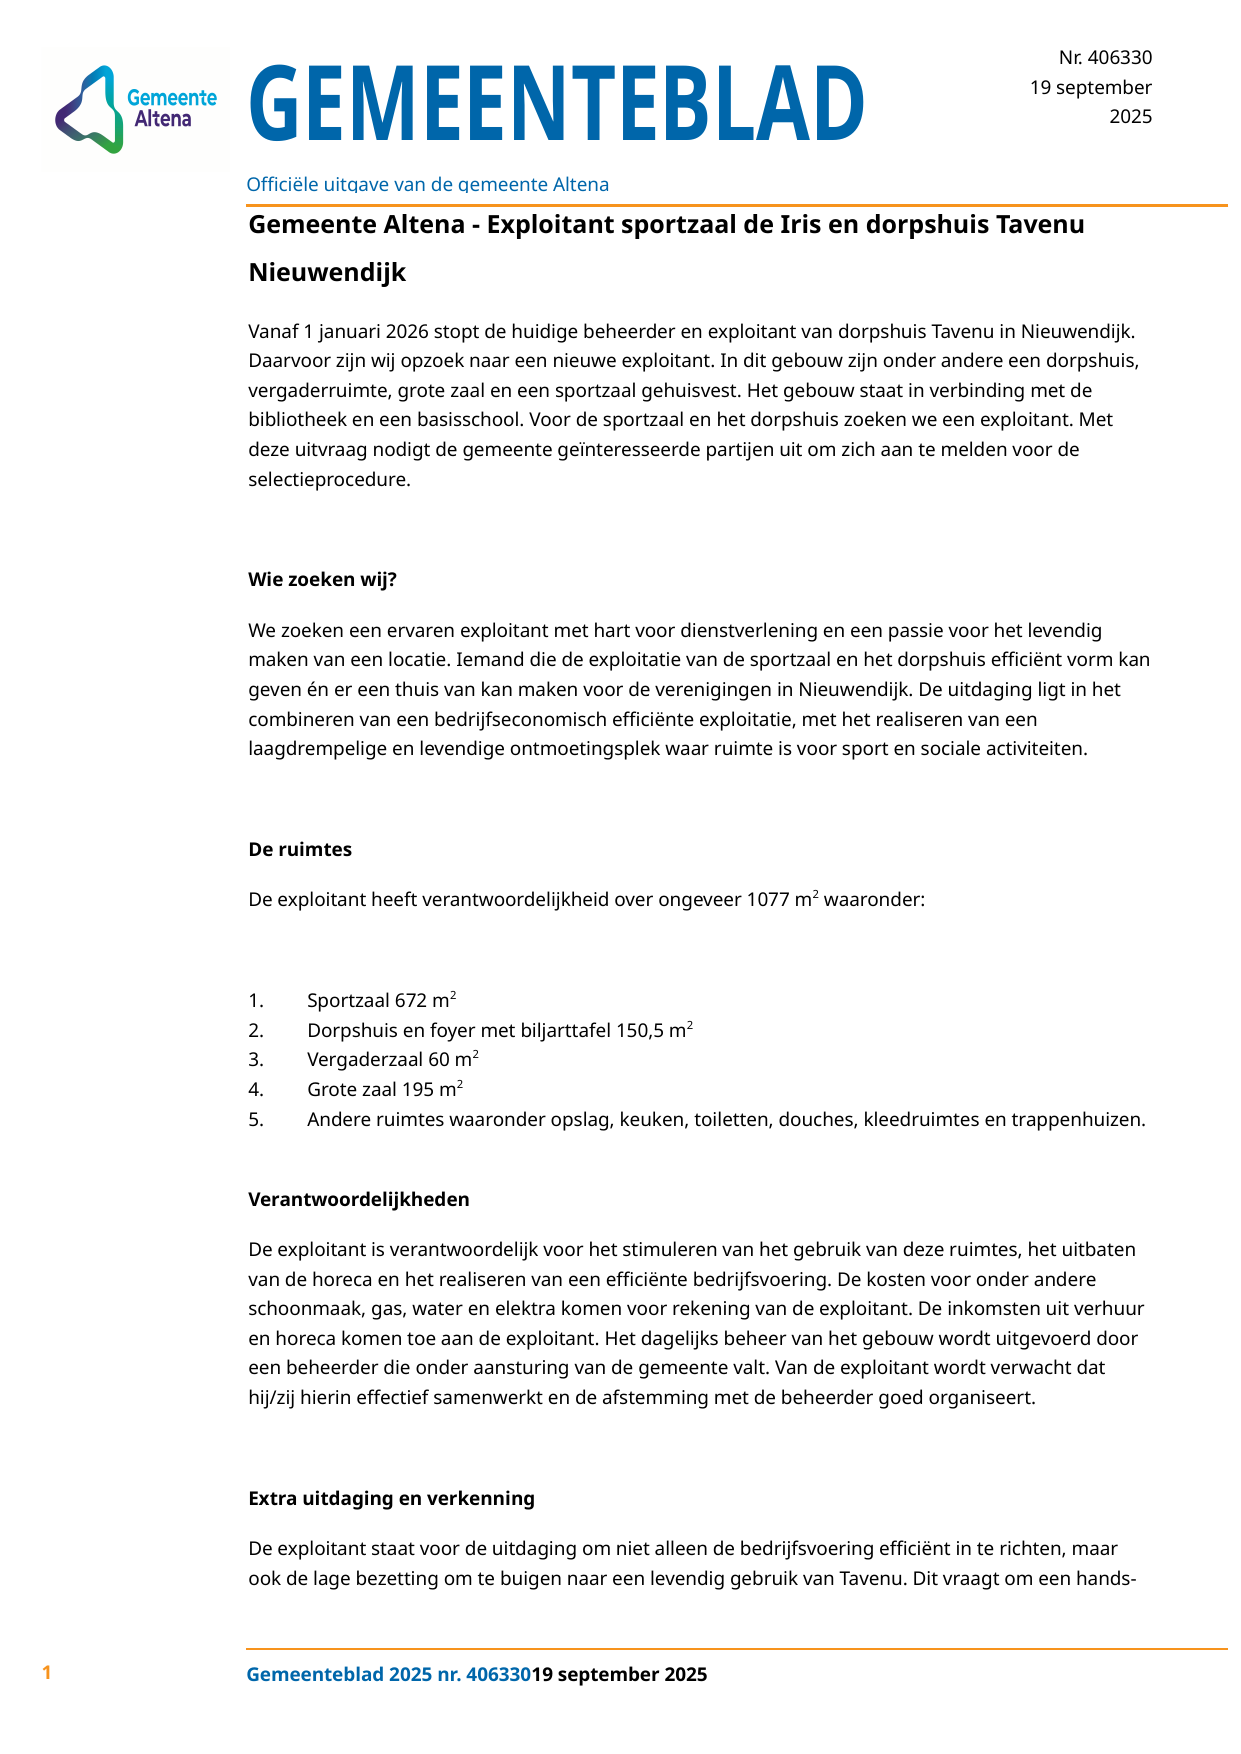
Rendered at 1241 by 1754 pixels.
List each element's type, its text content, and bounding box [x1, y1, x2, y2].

list Dorpshuis en foyer met biljarttafel 150,5 m2 [248, 1017, 1152, 1043]
text De exploitant heeft verantwoordelijkheid over ongeveer 1077 m2 waaronder: [248, 887, 1152, 912]
picture [41, 47, 231, 172]
text Wie zoeken wij? [248, 567, 1152, 592]
text Vanaf 1 januari 2026 stopt de huidige beheerder en exploitant van dorpshuis Tavenu in Nieuwendijk. Daarvoor zijn wij opzoek naar een nieuwe exploitant. In dit gebouw zijn onder andere een dorpshuis, vergaderruimte, grote zaal en een sportzaal gehuisvest. Het gebouw staat in verbinding met de bibliotheek en een basisschool. Voor de sportzaal en het dorpshuis zoeken we een exploitant. Met deze uitvraag nodigt de gemeente geïnteresseerde partijen uit om zich aan te melden voor de selectieprocedure. [248, 318, 1152, 492]
text De ruimtes [248, 836, 1152, 862]
text Gemeente Altena - Exploitant sportzaal de Iris en dorpshuis Tavenu Nieuwendijk [248, 207, 1152, 288]
list Sportzaal 672 m2 [248, 987, 1152, 1013]
list Grote zaal 195 m2 [248, 1076, 1152, 1102]
list Andere ruimtes waaronder opslag, keuken, toiletten, douches, kleedruimtes en trappenhuizen. [248, 1106, 1152, 1132]
text De exploitant staat voor de uitdaging om niet alleen de bedrijfsvoering efficiënt in te richten, maar ook de lage bezetting om te buigen naar een levendig gebruik van Tavenu. Dit vraagt om een hands- [248, 1535, 1152, 1591]
text Extra uitdaging en verkenning [248, 1485, 1152, 1511]
list Vergaderzaal 60 m2 [248, 1047, 1152, 1072]
text We zoeken een ervaren exploitant met hart voor dienstverlening en een passie voor het levendig maken van een locatie. Iemand die de exploitatie van de sportzaal en het dorpshuis efficiënt vorm kan geven én er een thuis van kan maken voor de verenigingen in Nieuwendijk. De uitdaging ligt in het combineren van een bedrijfseconomisch efficiënte exploitatie, met het realiseren van een laagdrempelige en levendige ontmoetingsplek waar ruimte is voor sport en sociale activiteiten. [248, 617, 1152, 761]
text Verantwoordelijkheden [248, 1186, 1152, 1212]
text De exploitant is verantwoordelijk voor het stimuleren van het gebruik van deze ruimtes, het uitbaten van de horeca en het realiseren van een efficiënte bedrijfsvoering. De kosten voor onder andere schoonmaak, gas, water en elektra komen voor rekening van de exploitant. De inkomsten uit verhuur en horeca komen toe aan de exploitant. Het dagelijks beheer van het gebouw wordt uitgevoerd door een beheerder die onder aansturing van de gemeente valt. Van de exploitant wordt verwacht dat hij/zij hierin effectief samenwerkt en de afstemming met de beheerder goed organiseert. [248, 1236, 1152, 1410]
